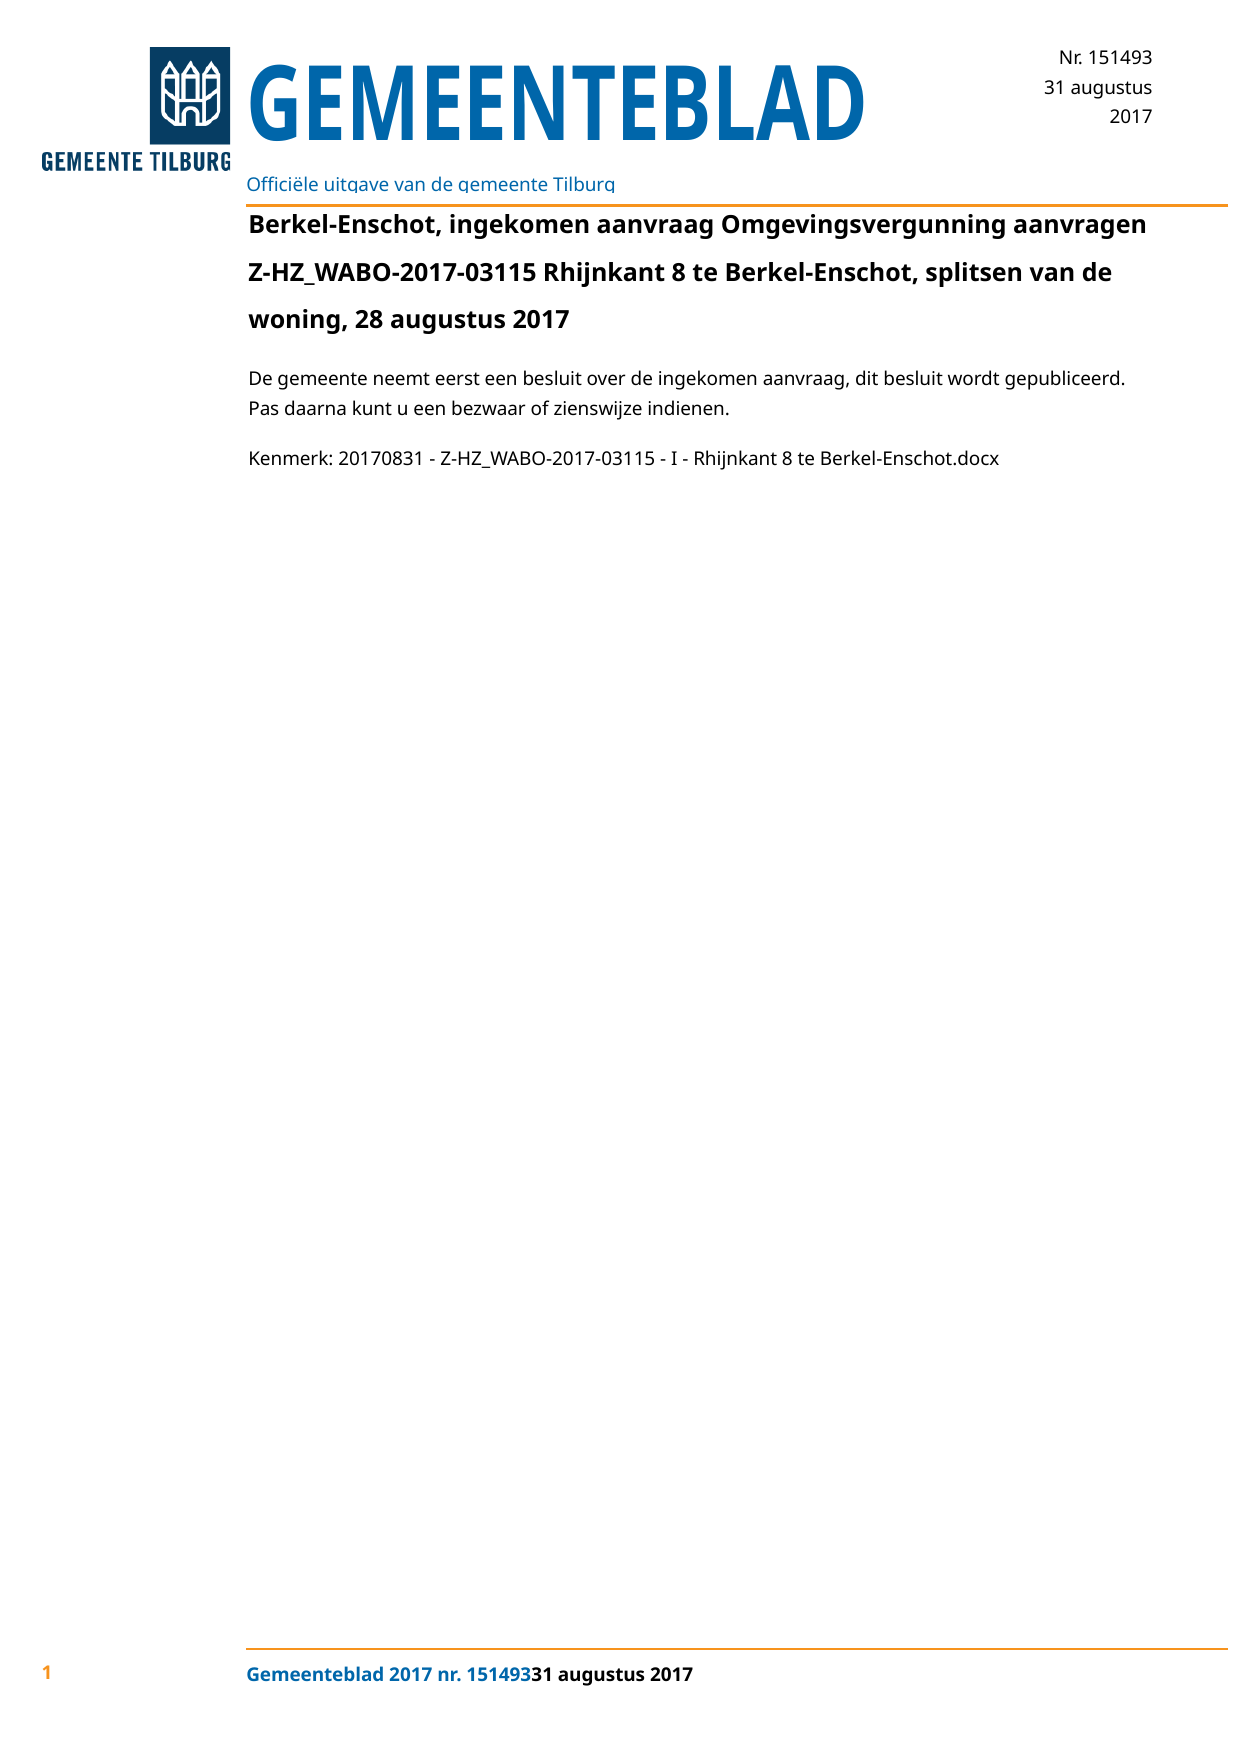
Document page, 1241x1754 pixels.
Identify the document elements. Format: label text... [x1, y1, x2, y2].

text De gemeente neemt eerst een besluit over de ingekomen aanvraag, dit besluit wordt gepubliceerd. Pas daarna kunt u een bezwaar of zienswijze indienen. [248, 366, 1152, 421]
text Kenmerk: 20170831 - Z-HZ_WABO-2017-03115 - I - Rhijnkant 8 te Berkel-Enschot.docx [248, 446, 1152, 471]
picture [41, 47, 231, 172]
text Berkel-Enschot, ingekomen aanvraag Omgevingsvergunning aanvragen Z-HZ_WABO-2017-03115 Rhijnkant 8 te Berkel-Enschot, splitsen van de woning, 28 augustus 2017 [248, 207, 1152, 336]
